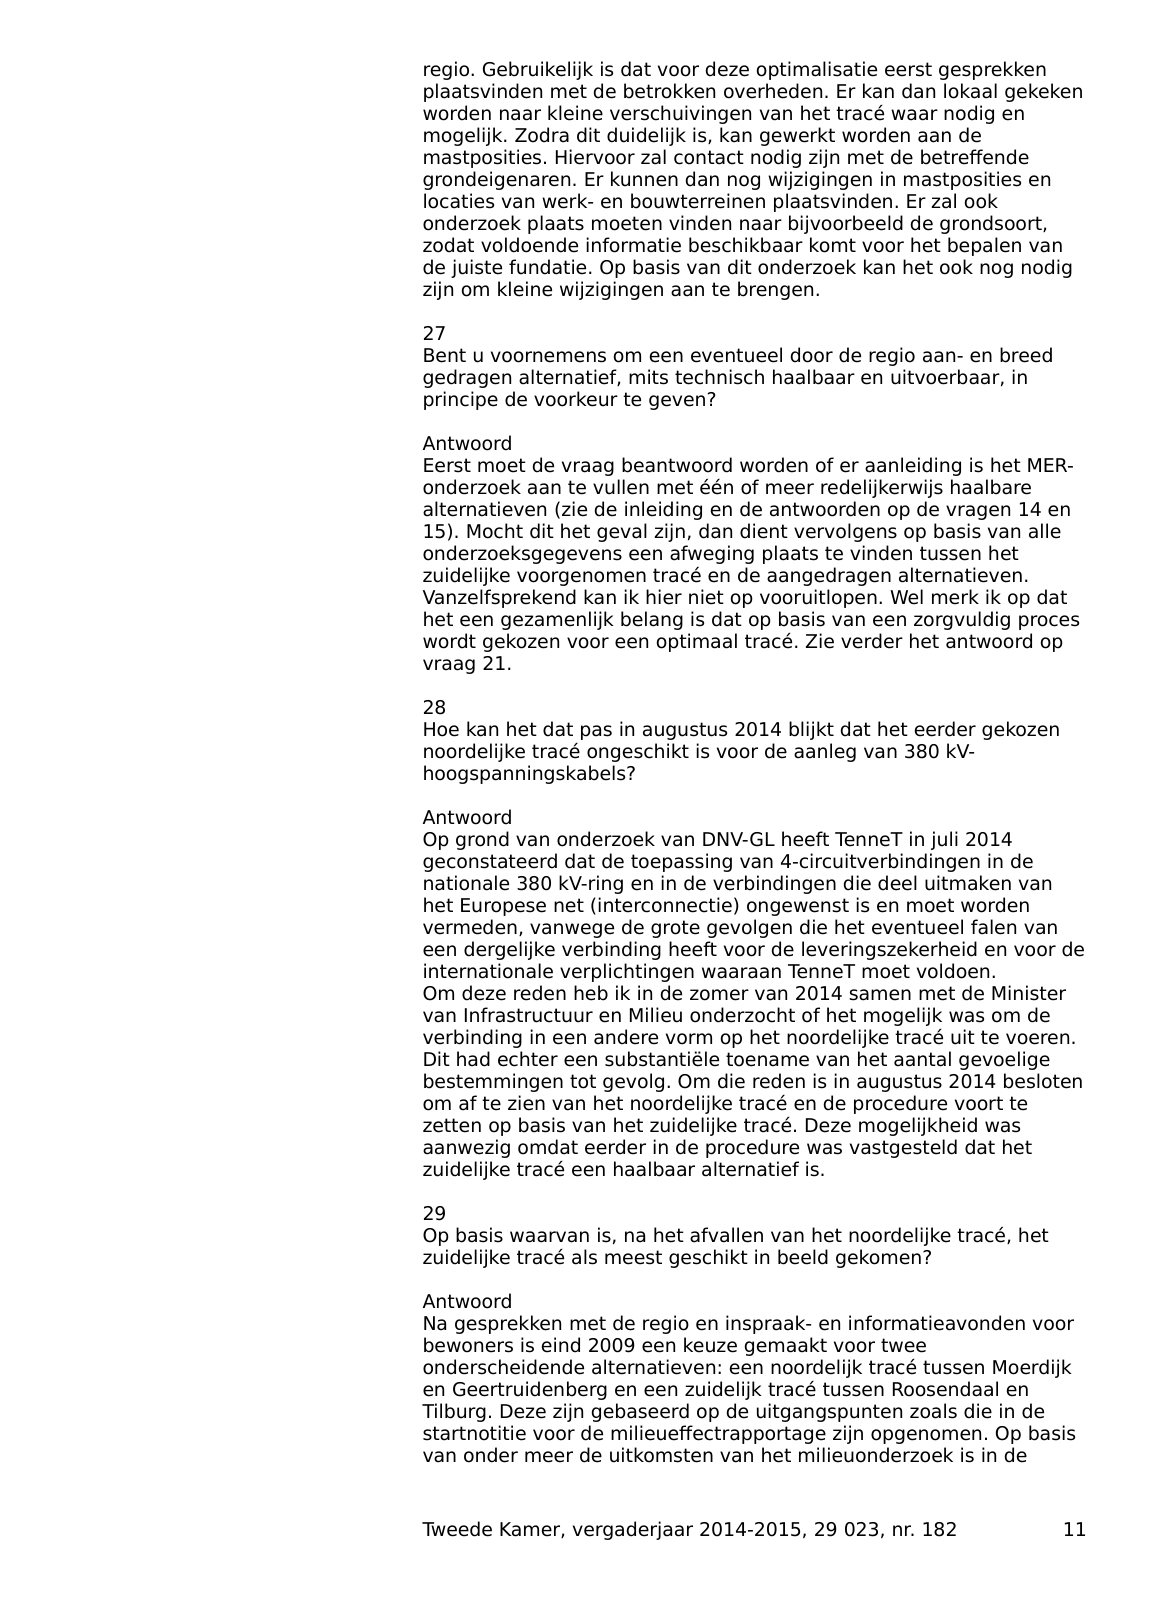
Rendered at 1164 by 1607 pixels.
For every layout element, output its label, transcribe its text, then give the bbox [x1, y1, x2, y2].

text 27 [422, 323, 1087, 345]
text Hoe kan het dat pas in augustus 2014 blijkt dat het eerder gekozen noordelijke tracé ongeschikt is voor de aanleg van 380 kV-hoogspanningskabels? [422, 719, 1087, 785]
text Eerst moet de vraag beantwoord worden of er aanleiding is het MER-onderzoek aan te vullen met één of meer redelijkerwijs haalbare alternatieven (zie de inleiding en de antwoorden op de vragen 14 en 15). Mocht dit het geval zijn, dan dient vervolgens op basis van alle onderzoeksgegevens een afweging plaats te vinden tussen het zuidelijke voorgenomen tracé en de aangedragen alternatieven. Vanzelfsprekend kan ik hier niet op vooruitlopen. Wel merk ik op dat het een gezamenlijk belang is dat op basis van een zorgvuldig proces wordt gekozen voor een optimaal tracé. Zie verder het antwoord op vraag 21. [422, 455, 1087, 675]
text Bent u voornemens om een eventueel door de regio aan- en breed gedragen alternatief, mits technisch haalbaar en uitvoerbaar, in principe de voorkeur te geven? [422, 345, 1087, 411]
text 29 [422, 1203, 1087, 1225]
text Op grond van onderzoek van DNV-GL heeft TenneT in juli 2014 geconstateerd dat de toepassing van 4-circuitverbindingen in de nationale 380 kV-ring en in de verbindingen die deel uitmaken van het Europese net (interconnectie) ongewenst is en moet worden vermeden, vanwege de grote gevolgen die het eventueel falen van een dergelijke verbinding heeft voor de leveringszekerheid en voor de internationale verplichtingen waaraan TenneT moet voldoen. [422, 829, 1087, 983]
text Om deze reden heb ik in de zomer van 2014 samen met de Minister van Infrastructuur en Milieu onderzocht of het mogelijk was om de verbinding in een andere vorm op het noordelijke tracé uit te voeren. Dit had echter een substantiële toename van het aantal gevoelige bestemmingen tot gevolg. Om die reden is in augustus 2014 besloten om af te zien van het noordelijke tracé en de procedure voort te zetten op basis van het zuidelijke tracé. Deze mogelijkheid was aanwezig omdat eerder in de procedure was vastgesteld dat het zuidelijke tracé een haalbaar alternatief is. [422, 983, 1087, 1181]
text Antwoord [422, 807, 1087, 829]
text Antwoord [422, 433, 1087, 455]
text Antwoord [422, 1291, 1087, 1313]
text 28 [422, 697, 1087, 719]
text Na gesprekken met de regio en inspraak- en informatieavonden voor bewoners is eind 2009 een keuze gemaakt voor twee onderscheidende alternatieven: een noordelijk tracé tussen Moerdijk en Geertruidenberg en een zuidelijk tracé tussen Roosendaal en Tilburg. Deze zijn gebaseerd op de uitgangspunten zoals die in de startnotitie voor de milieueffectrapportage zijn opgenomen. Op basis van onder meer de uitkomsten van het milieuonderzoek is in de [422, 1313, 1087, 1467]
text regio. Gebruikelijk is dat voor deze optimalisatie eerst gesprekken plaatsvinden met de betrokken overheden. Er kan dan lokaal gekeken worden naar kleine verschuivingen van het tracé waar nodig en mogelijk. Zodra dit duidelijk is, kan gewerkt worden aan de mastposities. Hiervoor zal contact nodig zijn met de betreffende grondeigenaren. Er kunnen dan nog wijzigingen in mastposities en locaties van werk- en bouwterreinen plaatsvinden. Er zal ook onderzoek plaats moeten vinden naar bijvoorbeeld de grondsoort, zodat voldoende informatie beschikbaar komt voor het bepalen van de juiste fundatie. Op basis van dit onderzoek kan het ook nog nodig zijn om kleine wijzigingen aan te brengen. [422, 59, 1087, 301]
text Op basis waarvan is, na het afvallen van het noordelijke tracé, het zuidelijke tracé als meest geschikt in beeld gekomen? [422, 1225, 1087, 1269]
